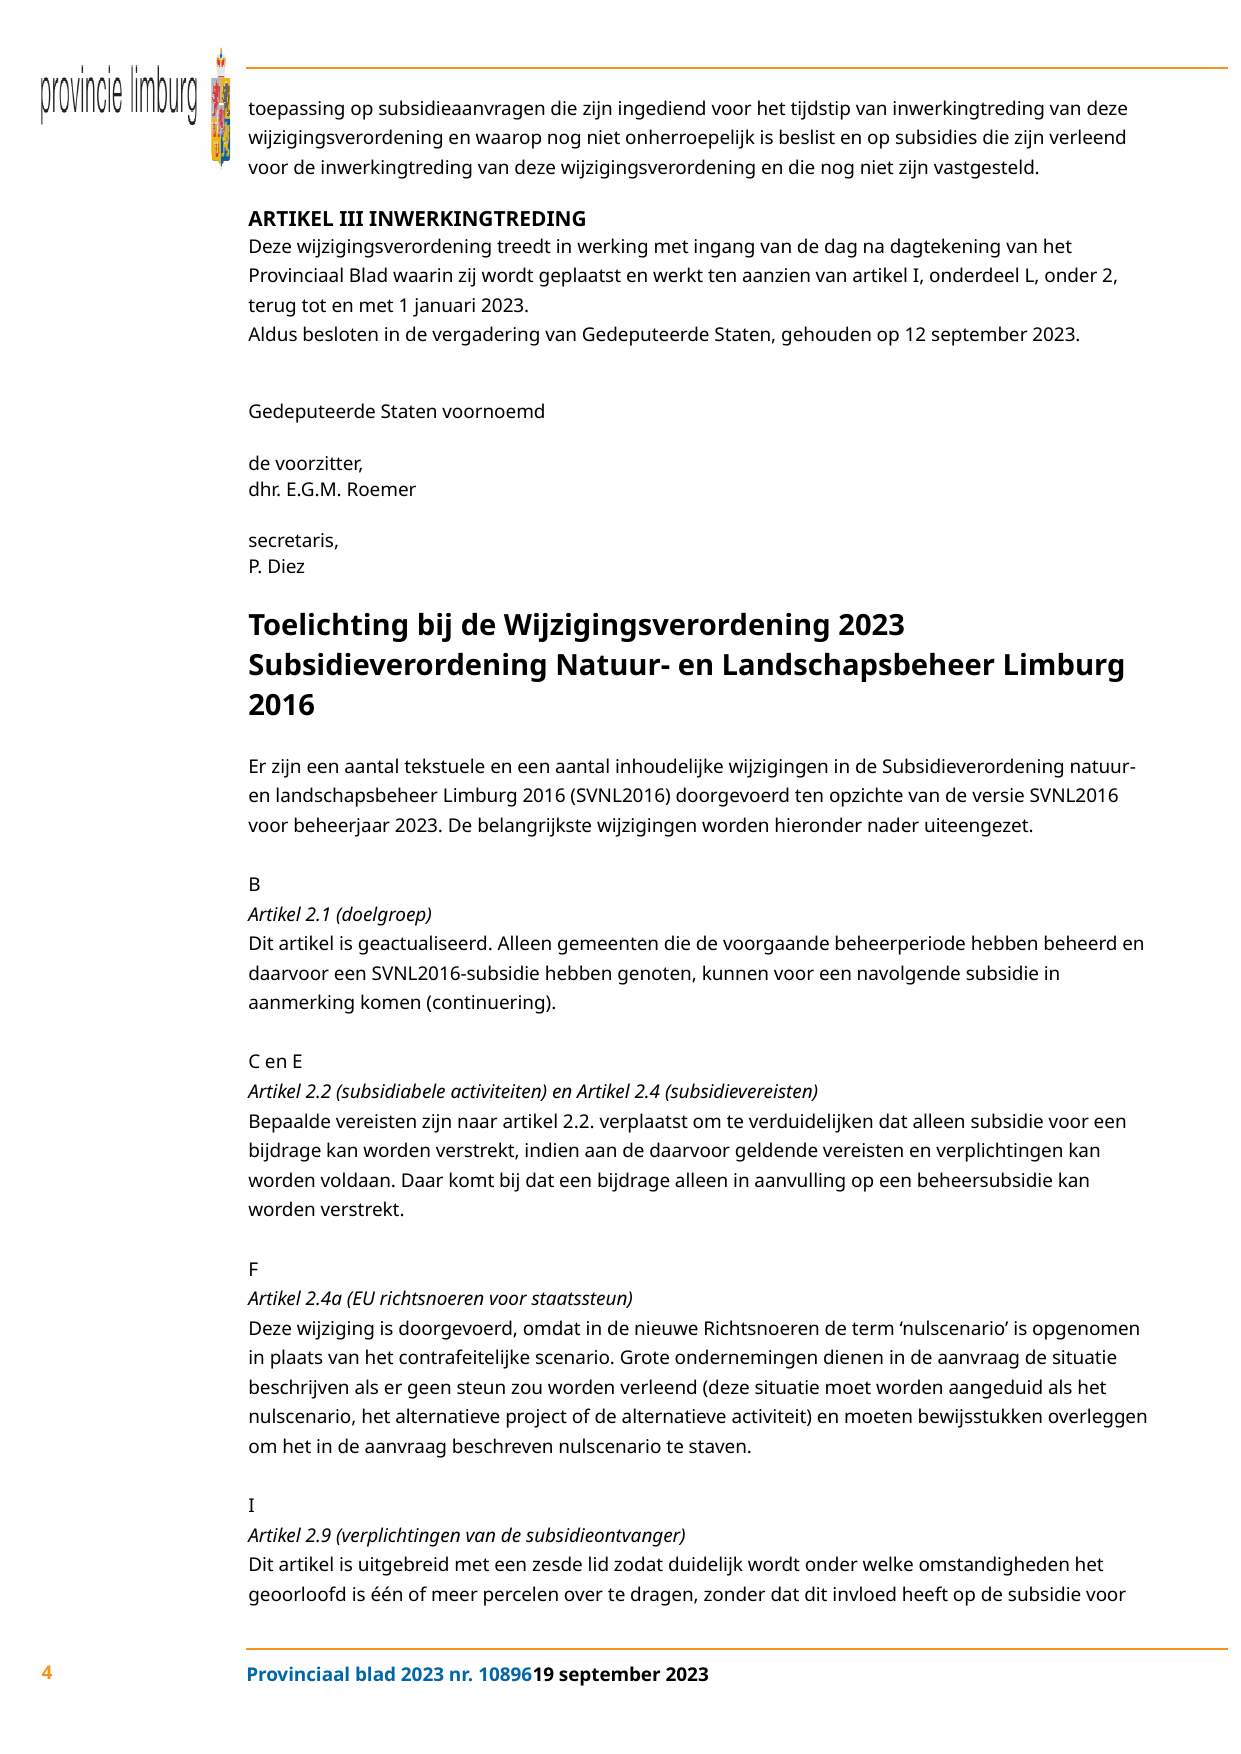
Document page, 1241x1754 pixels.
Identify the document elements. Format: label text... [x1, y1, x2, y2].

text Artikel 2.4a (EU richtsnoeren voor staatssteun) [248, 1285, 1152, 1311]
text Dit artikel is geactualiseerd. Alleen gemeenten die de voorgaande beheerperiode hebben beheerd en daarvoor een SVNL2016-subsidie hebben genoten, kunnen voor een navolgende subsidie in aanmerking komen (continuering). [248, 930, 1152, 1015]
text Toelichting bij de Wijzigingsverordening 2023 Subsidieverordening Natuur- en Landschapsbeheer Limburg 2016 [248, 604, 1152, 724]
picture [41, 47, 231, 172]
text I [248, 1492, 1152, 1518]
text Aldus besloten in de vergadering van Gedeputeerde Staten, gehouden op 12 september 2023. [248, 322, 1152, 347]
text Dit artikel is uitgebreid met een zesde lid zodat duidelijk wordt onder welke omstandigheden het geoorloofd is één of meer percelen over te dragen, zonder dat dit invloed heeft op de subsidie voor [248, 1552, 1152, 1607]
text Er zijn een aantal tekstuele en een aantal inhoudelijke wijzigingen in de Subsidieverordening natuur- en landschapsbeheer Limburg 2016 (SVNL2016) doorgevoerd ten opzichte van de versie SVNL2016 voor beheerjaar 2023. De belangrijkste wijzigingen worden hieronder nader uiteengezet. [248, 753, 1152, 838]
text Artikel 2.9 (verplichtingen van de subsidieontvanger) [248, 1522, 1152, 1548]
text Artikel 2.1 (doelgroep) [248, 901, 1152, 926]
text dhr. E.G.M. Roemer [248, 476, 1152, 502]
text ARTIKEL III INWERKINGTREDING [248, 204, 1152, 233]
text B [248, 871, 1152, 897]
text C en E [248, 1049, 1152, 1074]
text P. Diez [248, 553, 1152, 579]
text Gedeputeerde Staten voornoemd [248, 399, 1152, 424]
text secretaris, [248, 527, 1152, 553]
text Deze wijziging is doorgevoerd, omdat in de nieuwe Richtsnoeren de term ‘nulscenario’ is opgenomen in plaats van het contrafeitelijke scenario. Grote ondernemingen dienen in de aanvraag de situatie beschrijven als er geen steun zou worden verleend (deze situatie moet worden aangeduid als het nulscenario, het alternatieve project of de alternatieve activiteit) en moeten bewijsstukken overleggen om het in de aanvraag beschreven nulscenario te staven. [248, 1315, 1152, 1459]
text F [248, 1256, 1152, 1281]
text de voorzitter, [248, 450, 1152, 476]
text Deze wijzigingsverordening treedt in werking met ingang van de dag na dagtekening van het Provinciaal Blad waarin zij wordt geplaatst en werkt ten aanzien van artikel I, onderdeel L, onder 2, terug tot en met 1 januari 2023. [248, 233, 1152, 318]
text toepassing op subsidieaanvragen die zijn ingediend voor het tijdstip van inwerkingtreding van deze wijzigingsverordening en waarop nog niet onherroepelijk is beslist en op subsidies die zijn verleend voor de inwerkingtreding van deze wijzigingsverordening en die nog niet zijn vastgesteld. [248, 95, 1152, 180]
text Artikel 2.2 (subsidiabele activiteiten) en Artikel 2.4 (subsidievereisten) [248, 1078, 1152, 1104]
text Bepaalde vereisten zijn naar artikel 2.2. verplaatst om te verduidelijken dat alleen subsidie voor een bijdrage kan worden verstrekt, indien aan de daarvoor geldende vereisten en verplichtingen kan worden voldaan. Daar komt bij dat een bijdrage alleen in aanvulling op een beheersubsidie kan worden verstrekt. [248, 1108, 1152, 1222]
